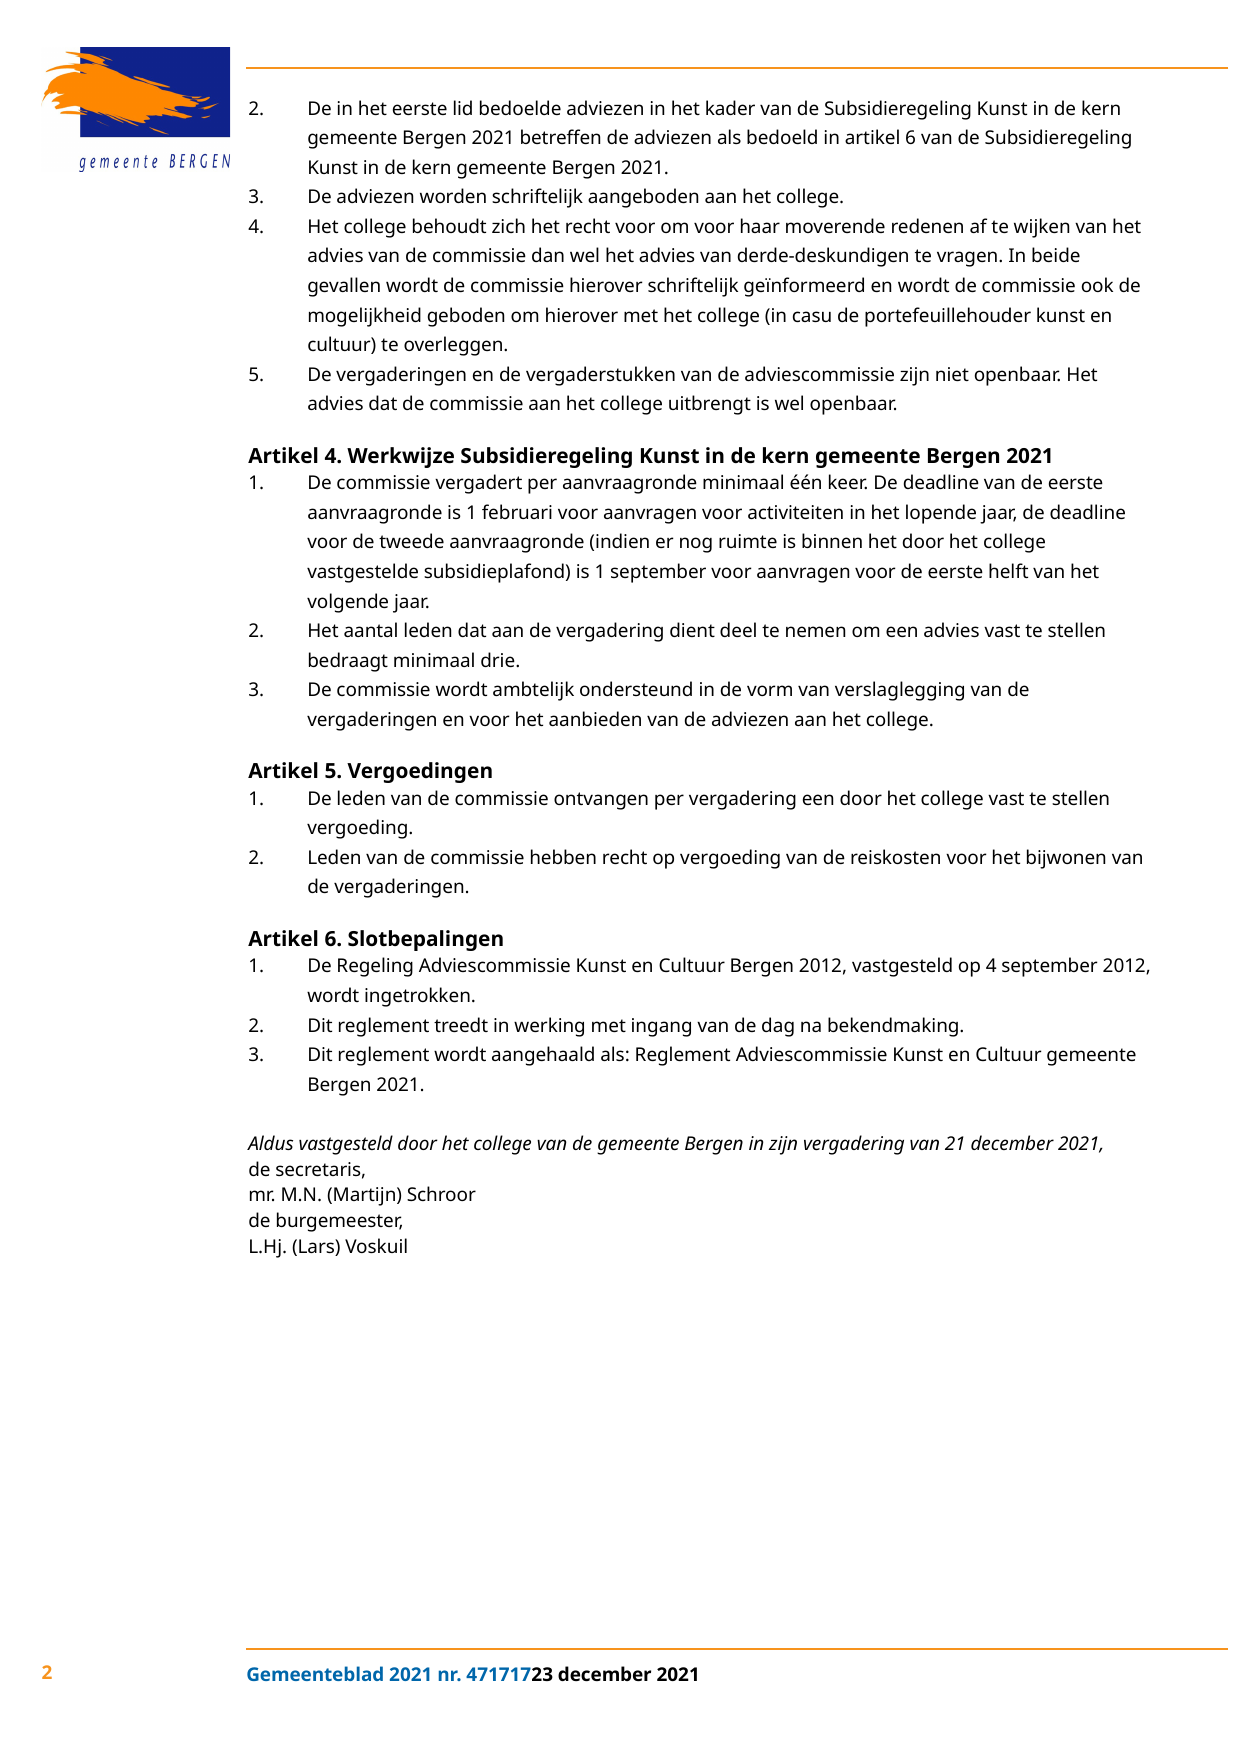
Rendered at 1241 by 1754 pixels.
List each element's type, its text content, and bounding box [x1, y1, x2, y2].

list Het college behoudt zich het recht voor om voor haar moverende redenen af te wijken van het advies van de commissie dan wel het advies van derde-deskundigen te vragen. In beide gevallen wordt de commissie hierover schriftelijk geïnformeerd en wordt de commissie ook de mogelijkheid geboden om hierover met het college (in casu de portefeuillehouder kunst en cultuur) te overleggen. [248, 213, 1152, 357]
list De in het eerste lid bedoelde adviezen in het kader van de Subsidieregeling Kunst in de kern gemeente Bergen 2021 betreffen de adviezen als bedoeld in artikel 6 van de Subsidieregeling Kunst in de kern gemeente Bergen 2021. [248, 95, 1152, 180]
list Dit reglement treedt in werking met ingang van de dag na bekendmaking. [248, 1012, 1152, 1037]
list De vergaderingen en de vergaderstukken van de adviescommissie zijn niet openbaar. Het advies dat de commissie aan het college uitbrengt is wel openbaar. [248, 361, 1152, 416]
list De Regeling Adviescommissie Kunst en Cultuur Bergen 2012, vastgesteld op 4 september 2012, wordt ingetrokken. [248, 953, 1152, 1008]
text L.Hj. (Lars) Voskuil [248, 1233, 1152, 1259]
list De commissie vergadert per aanvraagronde minimaal één keer. De deadline van de eerste aanvraagronde is 1 februari voor aanvragen voor activiteiten in het lopende jaar, de deadline voor de tweede aanvraagronde (indien er nog ruimte is binnen het door het college vastgestelde subsidieplafond) is 1 september voor aanvragen voor de eerste helft van het volgende jaar. [248, 469, 1152, 613]
text Artikel 4. Werkwijze Subsidieregeling Kunst in de kern gemeente Bergen 2021 [248, 441, 1152, 469]
text mr. M.N. (Martijn) Schroor [248, 1182, 1152, 1207]
text de burgemeester, [248, 1207, 1152, 1233]
text Artikel 5. Vergoedingen [248, 757, 1152, 785]
list De adviezen worden schriftelijk aangeboden aan het college. [248, 183, 1152, 209]
list Dit reglement wordt aangehaald als: Reglement Adviescommissie Kunst en Cultuur gemeente Bergen 2021. [248, 1041, 1152, 1097]
text Artikel 6. Slotbepalingen [248, 924, 1152, 953]
list Het aantal leden dat aan de vergadering dient deel te nemen om een advies vast te stellen bedraagt minimaal drie. [248, 617, 1152, 673]
list De leden van de commissie ontvangen per vergadering een door het college vast te stellen vergoeding. [248, 785, 1152, 840]
text de secretaris, [248, 1156, 1152, 1182]
text Aldus vastgesteld door het college van de gemeente Bergen in zijn vergadering van 21 december 2021, [248, 1130, 1152, 1156]
list Leden van de commissie hebben recht op vergoeding van de reiskosten voor het bijwonen van de vergaderingen. [248, 844, 1152, 899]
picture [41, 47, 231, 172]
list De commissie wordt ambtelijk ondersteund in de vorm van verslaglegging van de vergaderingen en voor het aanbieden van de adviezen aan het college. [248, 677, 1152, 732]
